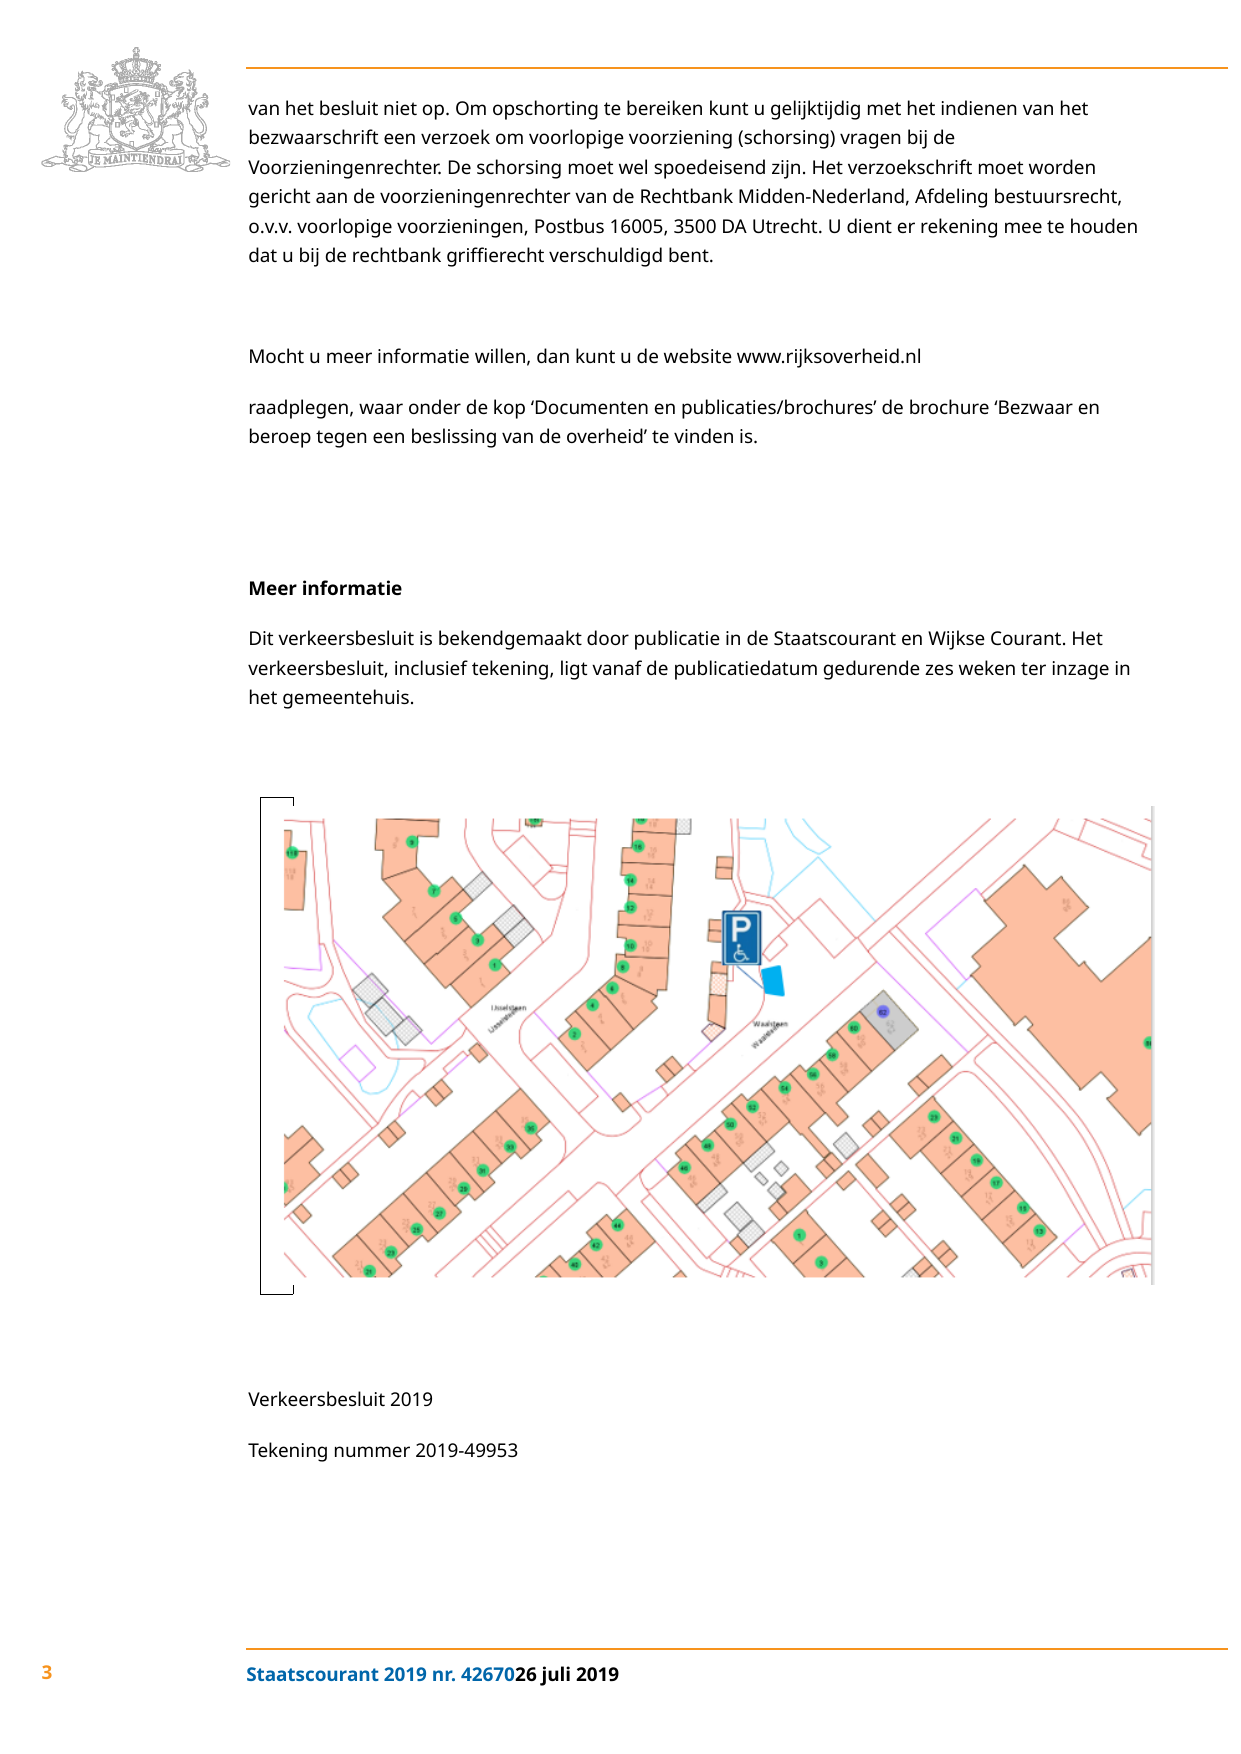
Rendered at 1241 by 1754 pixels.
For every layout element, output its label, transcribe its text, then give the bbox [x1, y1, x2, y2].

text raadplegen, waar onder de kop ‘Documenten en publicaties/brochures’ de brochure ‘Bezwaar en beroep tegen een beslissing van de overheid’ te vinden is. [248, 394, 1152, 449]
picture [41, 47, 231, 172]
text Dit verkeersbesluit is bekendgemaakt door publicatie in de Staatscourant en Wijkse Courant. Het verkeersbesluit, inclusief tekening, ligt vanaf de publicatiedatum gedurende zes weken ter inzage in het gemeentehuis. [248, 625, 1152, 710]
text Meer informatie [248, 575, 1152, 601]
text Tekening nummer 2019-49953 [248, 1437, 1152, 1463]
text Mocht u meer informatie willen, dan kunt u de website www.rijksoverheid.nl [248, 343, 1152, 369]
text van het besluit niet op. Om opschorting te bereiken kunt u gelijktijdig met het indienen van het bezwaarschrift een verzoek om voorlopige voorziening (schorsing) vragen bij de Voorzieningenrechter. De schorsing moet wel spoedeisend zijn. Het verzoekschrift moet worden gericht aan de voorzieningenrechter van de Rechtbank Midden-Nederland, Afdeling bestuursrecht, o.v.v. voorlopige voorzieningen, Postbus 16005, 3500 DA Utrecht. U dient er rekening mee te houden dat u bij de rechtbank griffierecht verschuldigd bent. [248, 95, 1152, 268]
text Verkeersbesluit 2019 [248, 1387, 1152, 1412]
picture [268, 806, 1155, 1285]
